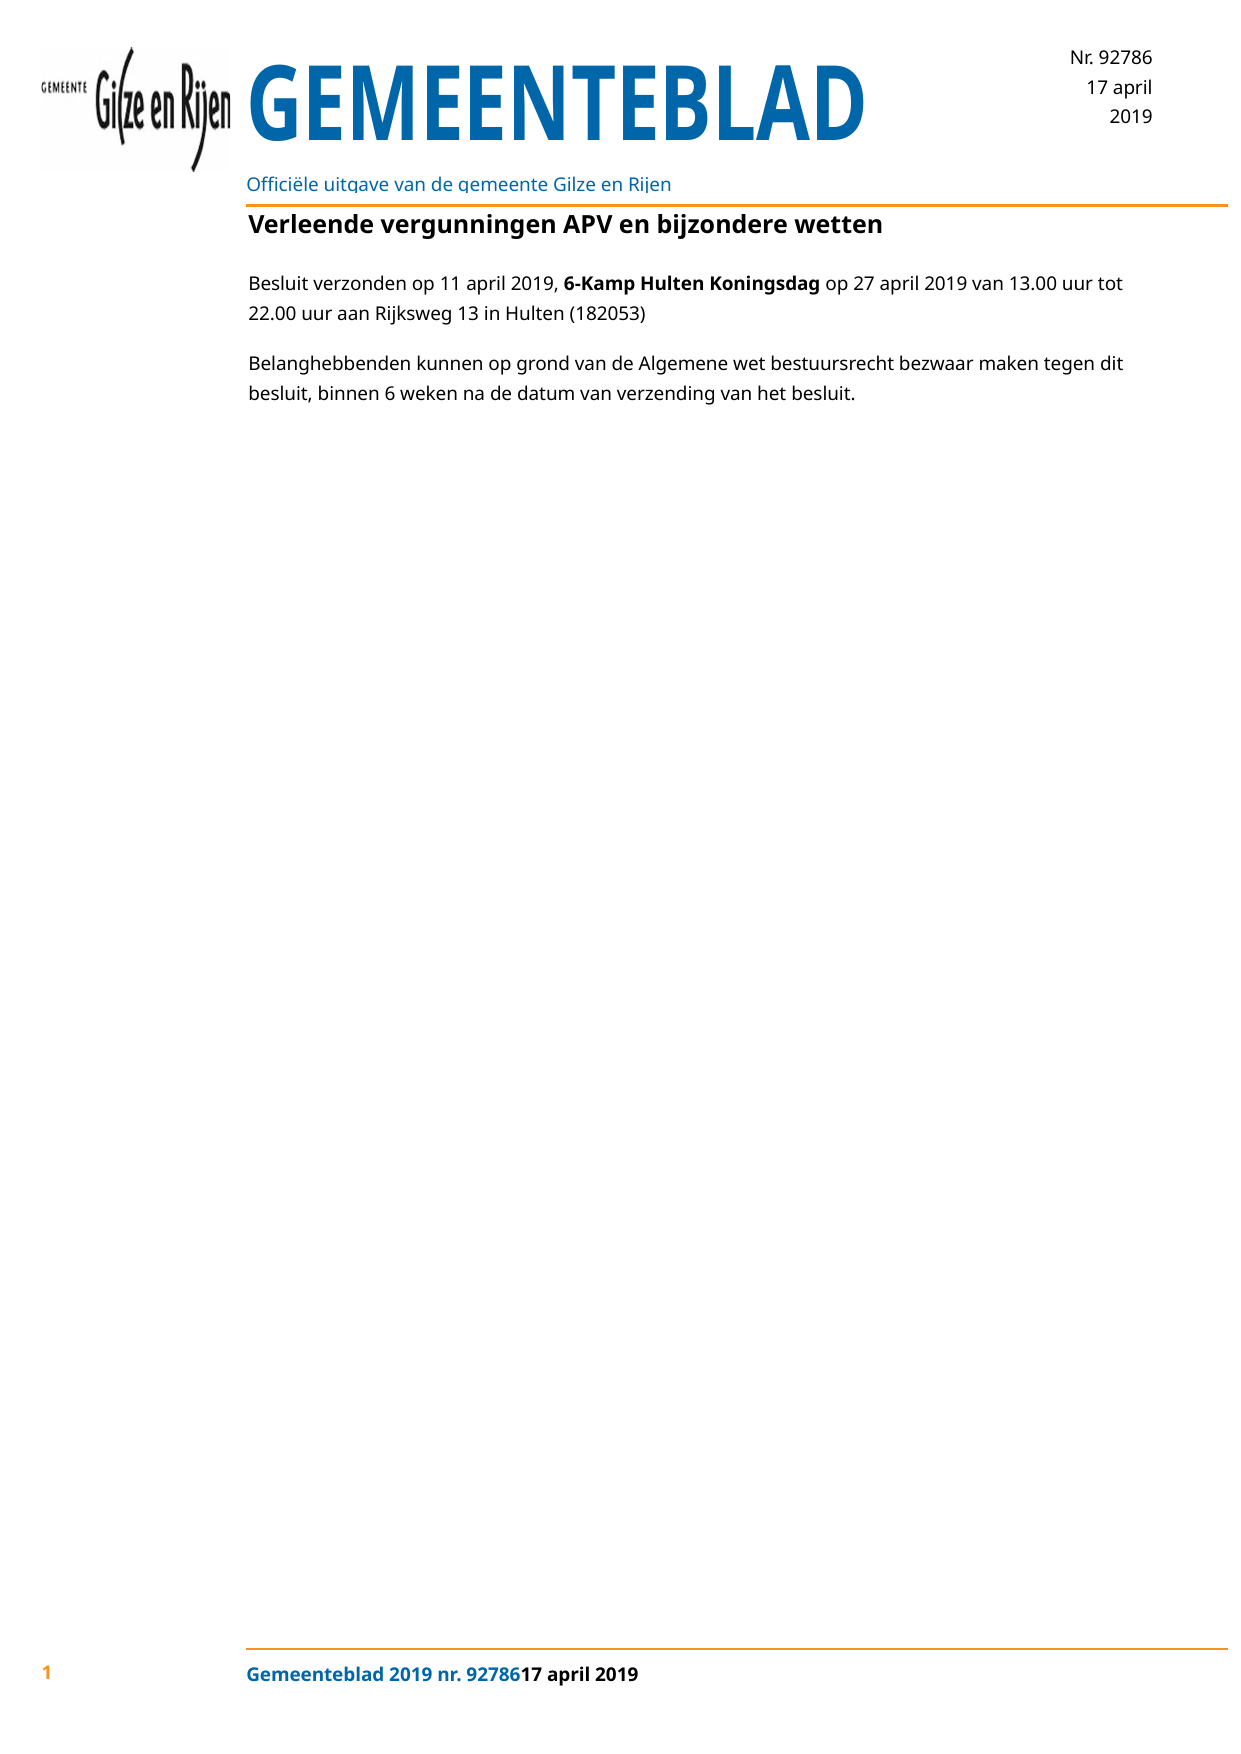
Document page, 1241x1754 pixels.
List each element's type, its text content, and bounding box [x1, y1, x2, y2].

text Belanghebbenden kunnen op grond van de Algemene wet bestuursrecht bezwaar maken tegen dit besluit, binnen 6 weken na de datum van verzending van het besluit. [248, 350, 1152, 406]
picture [41, 47, 231, 172]
text Besluit verzonden op 11 april 2019, 6-Kamp Hulten Koningsdag op 27 april 2019 van 13.00 uur tot 22.00 uur aan Rijksweg 13 in Hulten (182053) [248, 270, 1152, 326]
text Verleende vergunningen APV en bijzondere wetten [248, 207, 1152, 241]
